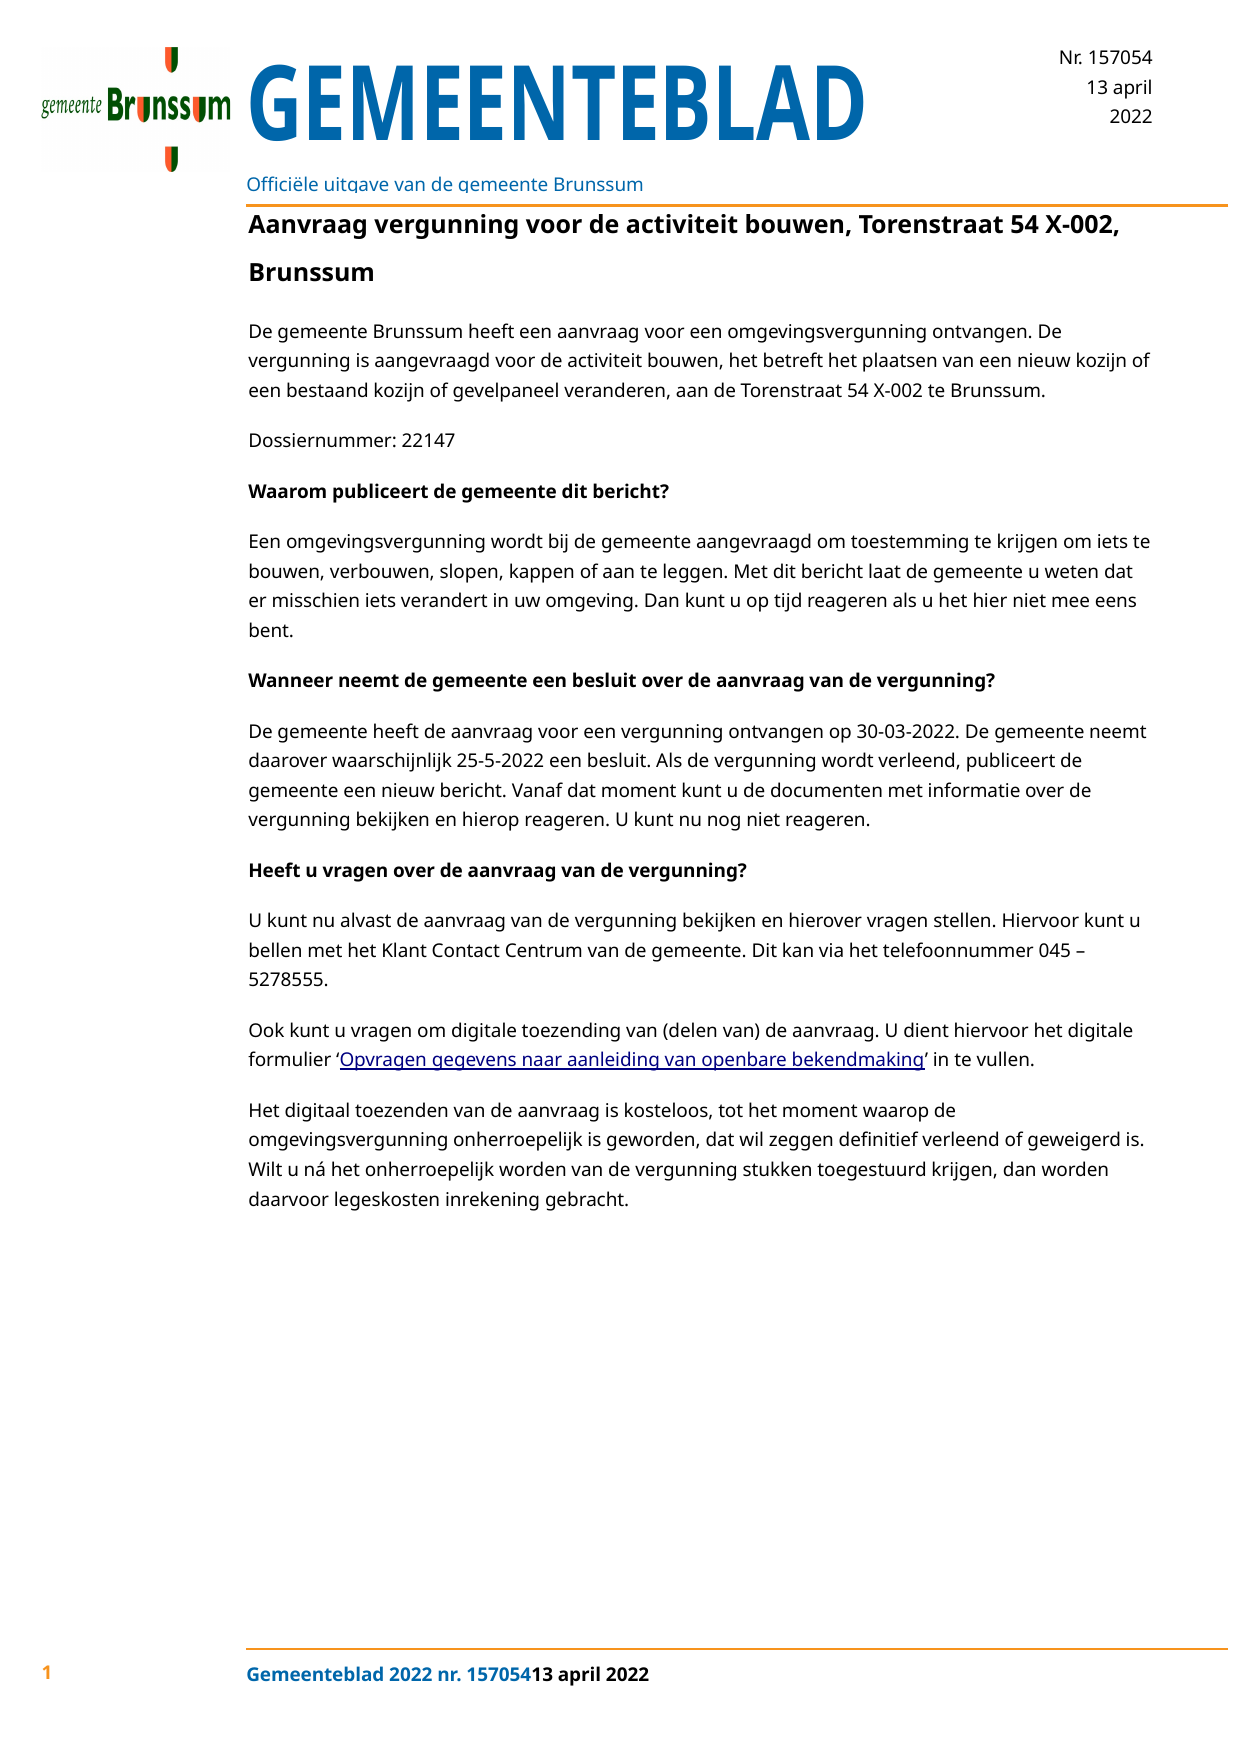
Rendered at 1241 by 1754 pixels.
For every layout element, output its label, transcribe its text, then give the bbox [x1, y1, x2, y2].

text Het digitaal toezenden van de aanvraag is kosteloos, tot het moment waarop de omgevingsvergunning onherroepelijk is geworden, dat wil zeggen definitief verleend of geweigerd is. Wilt u ná het onherroepelijk worden van de vergunning stukken toegestuurd krijgen, dan worden daarvoor legeskosten inrekening gebracht. [248, 1097, 1152, 1212]
text Dossiernummer: 22147 [248, 427, 1152, 453]
text Een omgevingsvergunning wordt bij de gemeente aangevraagd om toestemming te krijgen om iets te bouwen, verbouwen, slopen, kappen of aan te leggen. Met dit bericht laat de gemeente u weten dat er misschien iets verandert in uw omgeving. Dan kunt u op tijd reageren als u het hier niet mee eens bent. [248, 528, 1152, 643]
text De gemeente heeft de aanvraag voor een vergunning ontvangen op 30-03-2022. De gemeente neemt daarover waarschijnlijk 25-5-2022 een besluit. Als de vergunning wordt verleend, publiceert de gemeente een nieuw bericht. Vanaf dat moment kunt u de documenten met informatie over de vergunning bekijken en hierop reageren. U kunt nu nog niet reageren. [248, 718, 1152, 832]
text De gemeente Brunssum heeft een aanvraag voor een omgevingsvergunning ontvangen. De vergunning is aangevraagd voor de activiteit bouwen, het betreft het plaatsen van een nieuw kozijn of een bestaand kozijn of gevelpaneel veranderen, aan de Torenstraat 54 X-002 te Brunssum. [248, 318, 1152, 403]
picture [41, 47, 231, 172]
text Wanneer neemt de gemeente een besluit over de aanvraag van de vergunning? [248, 667, 1152, 693]
text Heeft u vragen over de aanvraag van de vergunning? [248, 857, 1152, 883]
text Waarom publiceert de gemeente dit bericht? [248, 478, 1152, 504]
text Aanvraag vergunning voor de activiteit bouwen, Torenstraat 54 X-002, Brunssum [248, 207, 1152, 288]
text Ook kunt u vragen om digitale toezending van (delen van) de aanvraag. U dient hiervoor het digitale formulier ‘Opvragen gegevens naar aanleiding van openbare bekendmaking’ in te vullen. [248, 1017, 1152, 1072]
text U kunt nu alvast de aanvraag van de vergunning bekijken en hierover vragen stellen. Hiervoor kunt u bellen met het Klant Contact Centrum van de gemeente. Dit kan via het telefoonnummer 045 – 5278555. [248, 907, 1152, 992]
